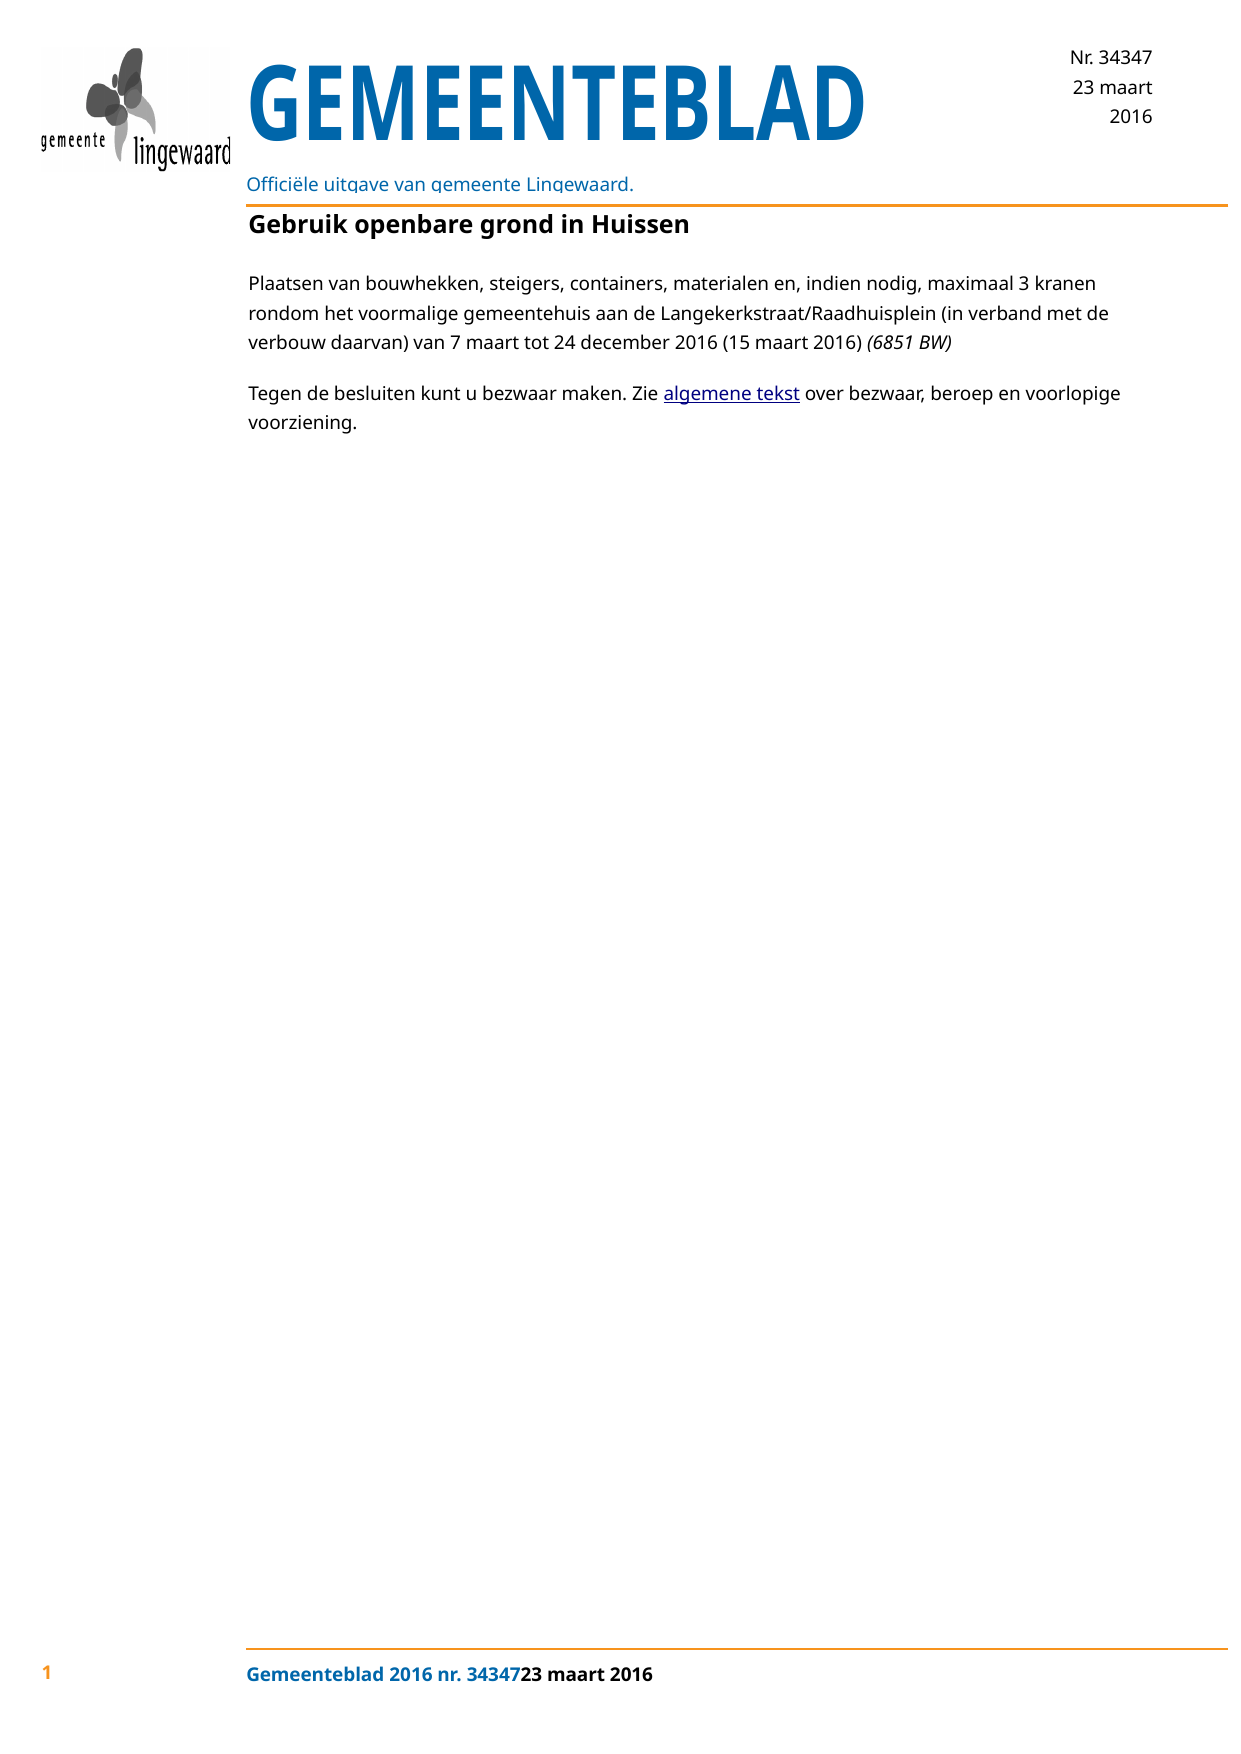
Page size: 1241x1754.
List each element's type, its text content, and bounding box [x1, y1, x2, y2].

text Tegen de besluiten kunt u bezwaar maken. Zie algemene tekst over bezwaar, beroep en voorlopige voorziening. [248, 380, 1152, 435]
text Gebruik openbare grond in Huissen [248, 207, 1152, 241]
text Plaatsen van bouwhekken, steigers, containers, materialen en, indien nodig, maximaal 3 kranen rondom het voormalige gemeentehuis aan de Langekerkstraat/Raadhuisplein (in verband met de verbouw daarvan) van 7 maart tot 24 december 2016 (15 maart 2016) (6851 BW) [248, 270, 1152, 355]
picture [41, 47, 231, 172]
